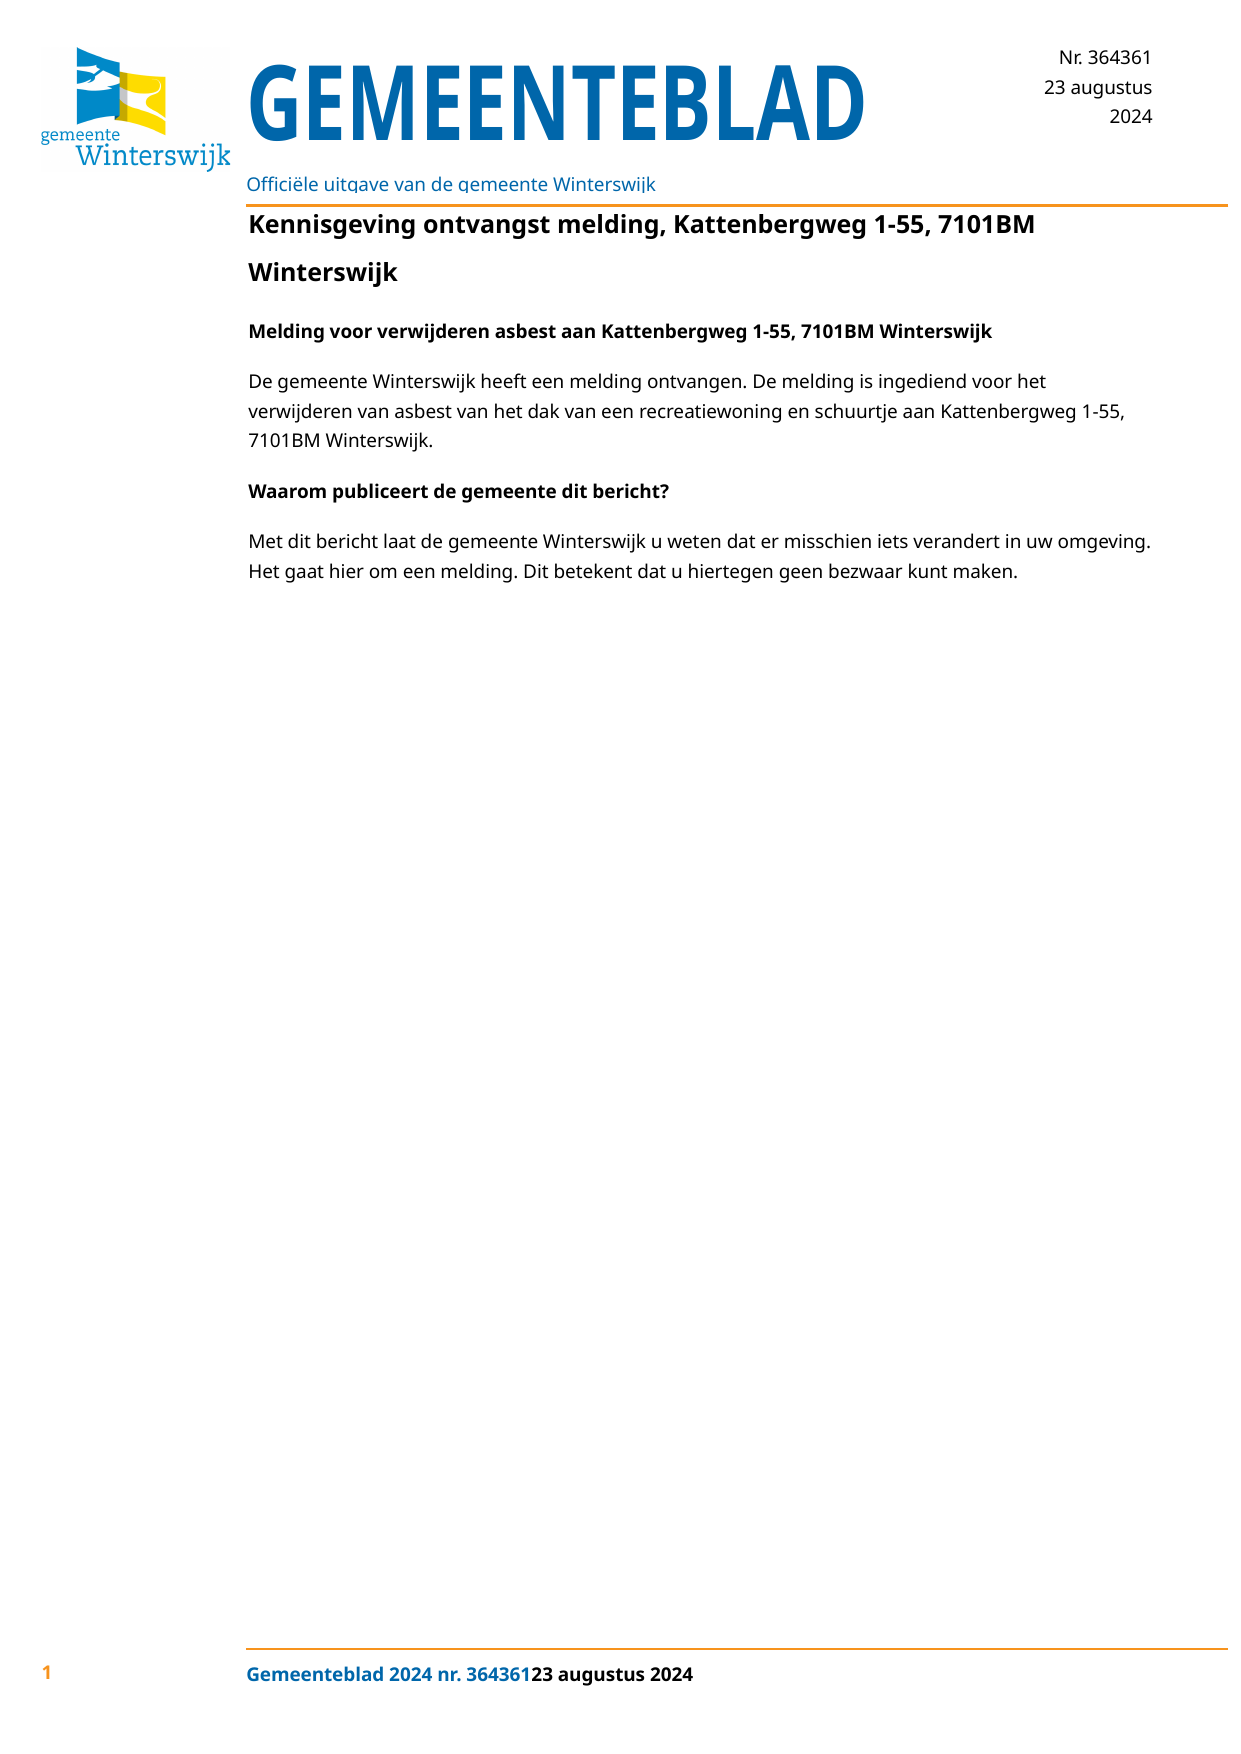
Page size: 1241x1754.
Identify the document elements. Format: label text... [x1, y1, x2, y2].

text Waarom publiceert de gemeente dit bericht? [248, 478, 1152, 504]
text De gemeente Winterswijk heeft een melding ontvangen. De melding is ingediend voor het verwijderen van asbest van het dak van een recreatiewoning en schuurtje aan Kattenbergweg 1-55, 7101BM Winterswijk. [248, 368, 1152, 453]
text Melding voor verwijderen asbest aan Kattenbergweg 1-55, 7101BM Winterswijk [248, 318, 1152, 344]
text Met dit bericht laat de gemeente Winterswijk u weten dat er misschien iets verandert in uw omgeving. Het gaat hier om een melding. Dit betekent dat u hiertegen geen bezwaar kunt maken. [248, 528, 1152, 584]
picture [41, 47, 231, 172]
picture [225, 153, 231, 162]
text Kennisgeving ontvangst melding, Kattenbergweg 1-55, 7101BM Winterswijk [248, 207, 1152, 288]
